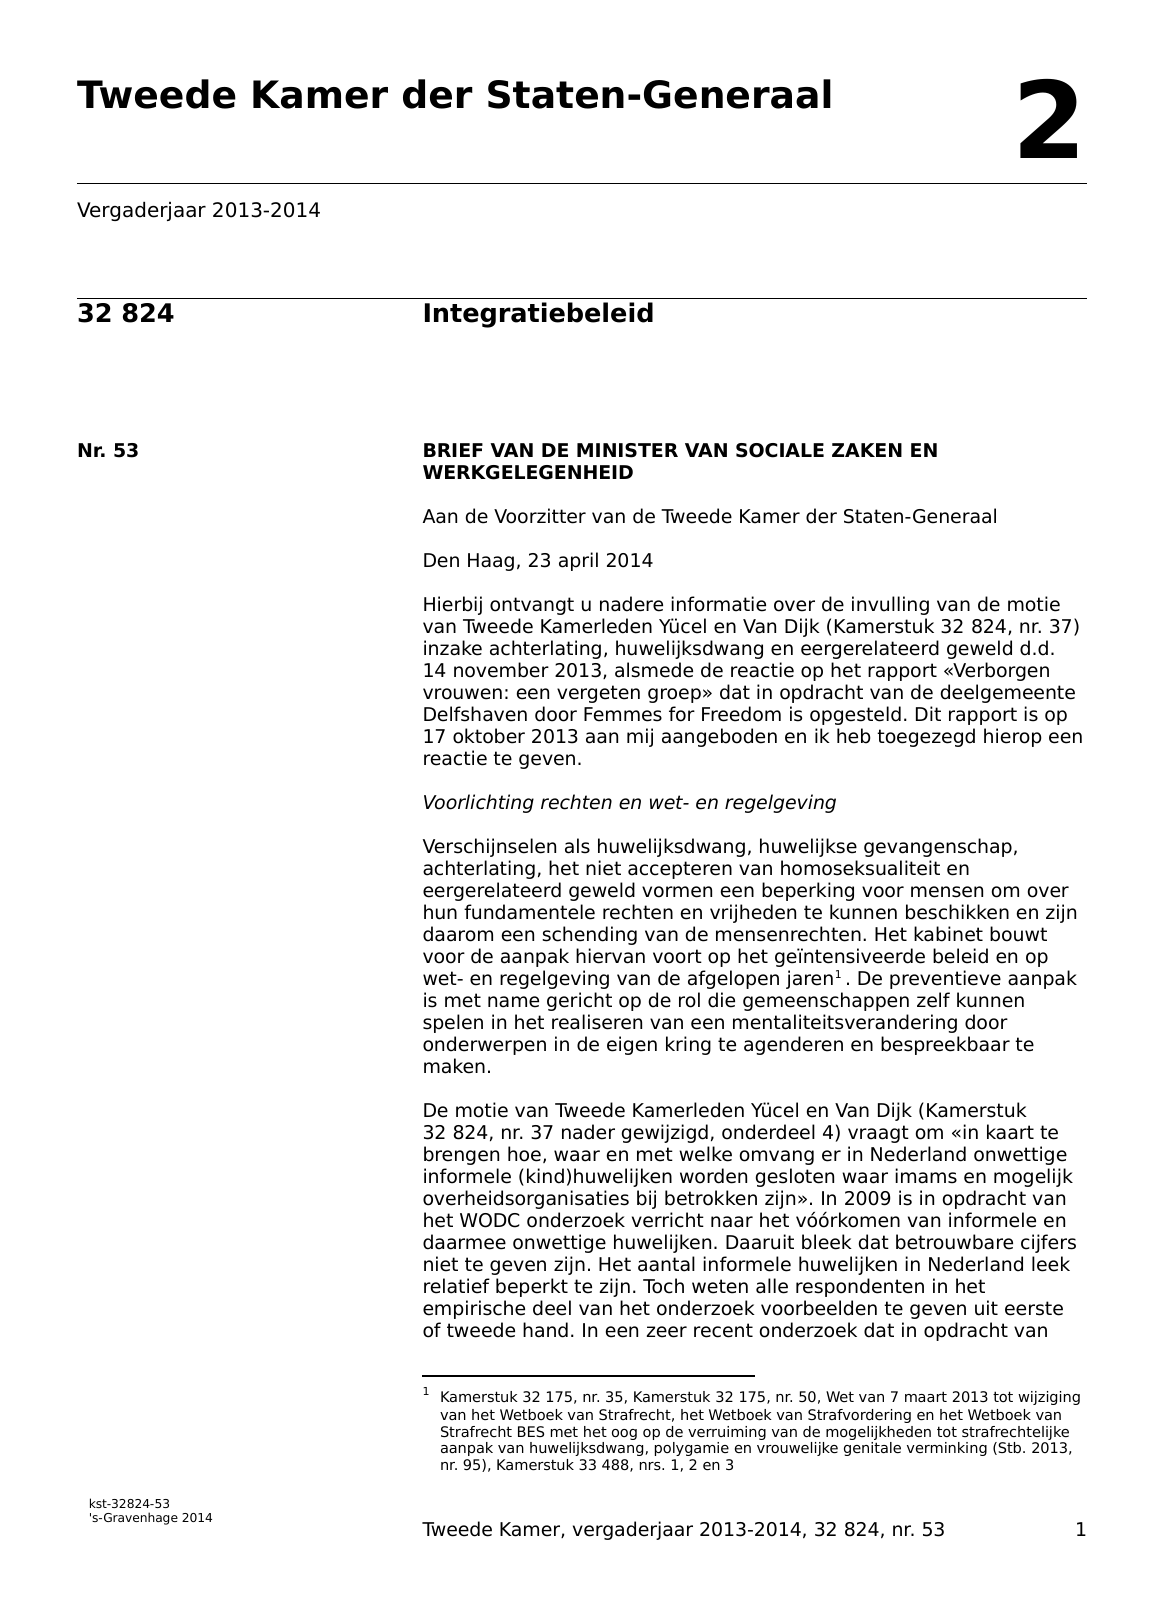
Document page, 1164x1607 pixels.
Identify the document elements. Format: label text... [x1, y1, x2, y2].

text Den Haag, 23 april 2014 [422, 550, 1087, 572]
text Verschijnselen als huwelijksdwang, huwelijkse gevangenschap, achterlating, het niet accepteren van homoseksualiteit en eergerelateerd geweld vormen een beperking voor mensen om over hun fundamentele rechten en vrijheden te kunnen beschikken en zijn daarom een schending van de mensenrechten. Het kabinet bouwt voor de aanpak hiervan voort op het geïntensiveerde beleid en op wet- en regelgeving van de afgelopen jaren. De preventieve aanpak is met name gericht op de rol die gemeenschappen zelf kunnen spelen in het realiseren van een mentaliteitsverandering door onderwerpen in de eigen kring te agenderen en bespreekbaar te maken. [422, 836, 1087, 1078]
text kst-32824-53 [88, 1497, 323, 1511]
table_header Tweede Kamer der Staten-Generaal [77, 59, 886, 183]
text De motie van Tweede Kamerleden Yücel en Van Dijk (Kamerstuk 32 824, nr. 37 nader gewijzigd, onderdeel 4) vraagt om «in kaart te brengen hoe, waar en met welke omvang er in Nederland onwettige informele (kind)huwelijken worden gesloten waar imams en mogelijk overheidsorganisaties bij betrokken zijn». In 2009 is in opdracht van het WODC onderzoek verricht naar het vóórkomen van informele en daarmee onwettige huwelijken. Daaruit bleek dat betrouwbare cijfers niet te geven zijn. Het aantal informele huwelijken in Nederland leek relatief beperkt te zijn. Toch weten alle respondenten in het empirische deel van het onderzoek voorbeelden te geven uit eerste of tweede hand. In een zeer recent onderzoek dat in opdracht van [422, 1100, 1087, 1342]
text Kamerstuk 32 175, nr. 35, Kamerstuk 32 175, nr. 50, Wet van 7 maart 2013 tot wijziging van het Wetboek van Strafrecht, het Wetboek van Strafvordering en het Wetboek van Strafrecht BES met het oog op de verruiming van de mogelijkheden tot strafrechtelijke aanpak van huwelijksdwang, polygamie en vrouwelijke genitale verminking (Stb. 2013, nr. 95), Kamerstuk 33 488, nrs. 1, 2 en 3 [422, 1385, 1087, 1474]
subtitle Nr. 53 BRIEF VAN DE MINISTER VAN SOCIALE ZAKEN EN WERKGELEGENHEID [77, 440, 1087, 484]
table_cell Vergaderjaar 2013-2014 [77, 184, 1087, 298]
text 's-Gravenhage 2014 [88, 1511, 323, 1525]
text Hierbij ontvangt u nadere informatie over de invulling van de motie van Tweede Kamerleden Yücel en Van Dijk (Kamerstuk 32 824, nr. 37) inzake achterlating, huwelijksdwang en eergerelateerd geweld d.d. 14 november 2013, alsmede de reactie op het rapport «Verborgen vrouwen: een vergeten groep» dat in opdracht van de deelgemeente Delfshaven door Femmes for Freedom is opgesteld. Dit rapport is op 17 oktober 2013 aan mij aangeboden en ik heb toegezegd hierop een reactie te geven. [422, 594, 1087, 770]
table_header 2 [886, 59, 1087, 183]
subtitle 32 824 Integratiebeleid [77, 299, 1087, 329]
text Aan de Voorzitter van de Tweede Kamer der Staten-Generaal [422, 506, 1087, 528]
subtitle Voorlichting rechten en wet- en regelgeving [422, 792, 1087, 814]
